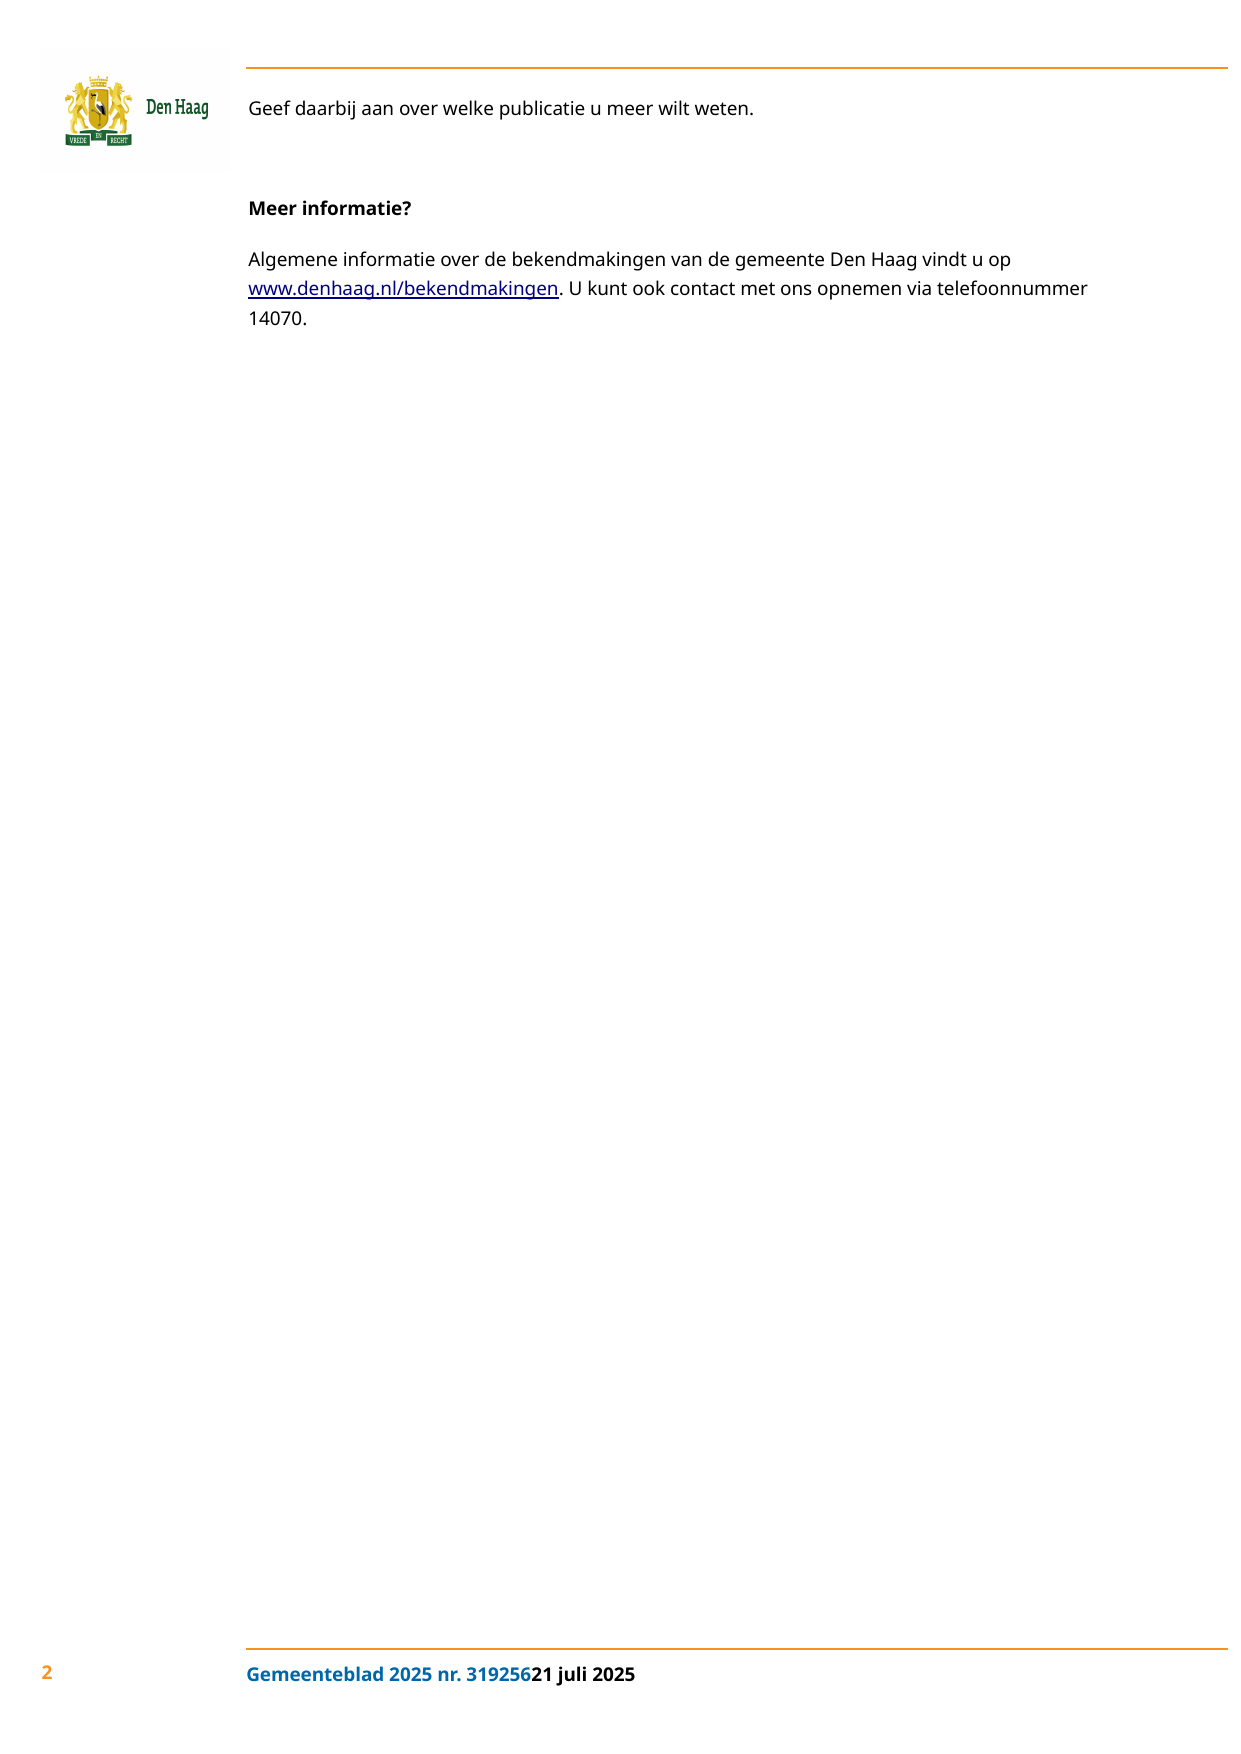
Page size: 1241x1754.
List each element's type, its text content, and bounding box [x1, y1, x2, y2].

text Algemene informatie over de bekendmakingen van de gemeente Den Haag vindt u op www.denhaag.nl/bekendmakingen. U kunt ook contact met ons opnemen via telefoonnummer 14070. [248, 246, 1152, 331]
picture [41, 47, 231, 172]
text Meer informatie? [248, 196, 1152, 221]
text Geef daarbij aan over welke publicatie u meer wilt weten. [248, 95, 1152, 121]
